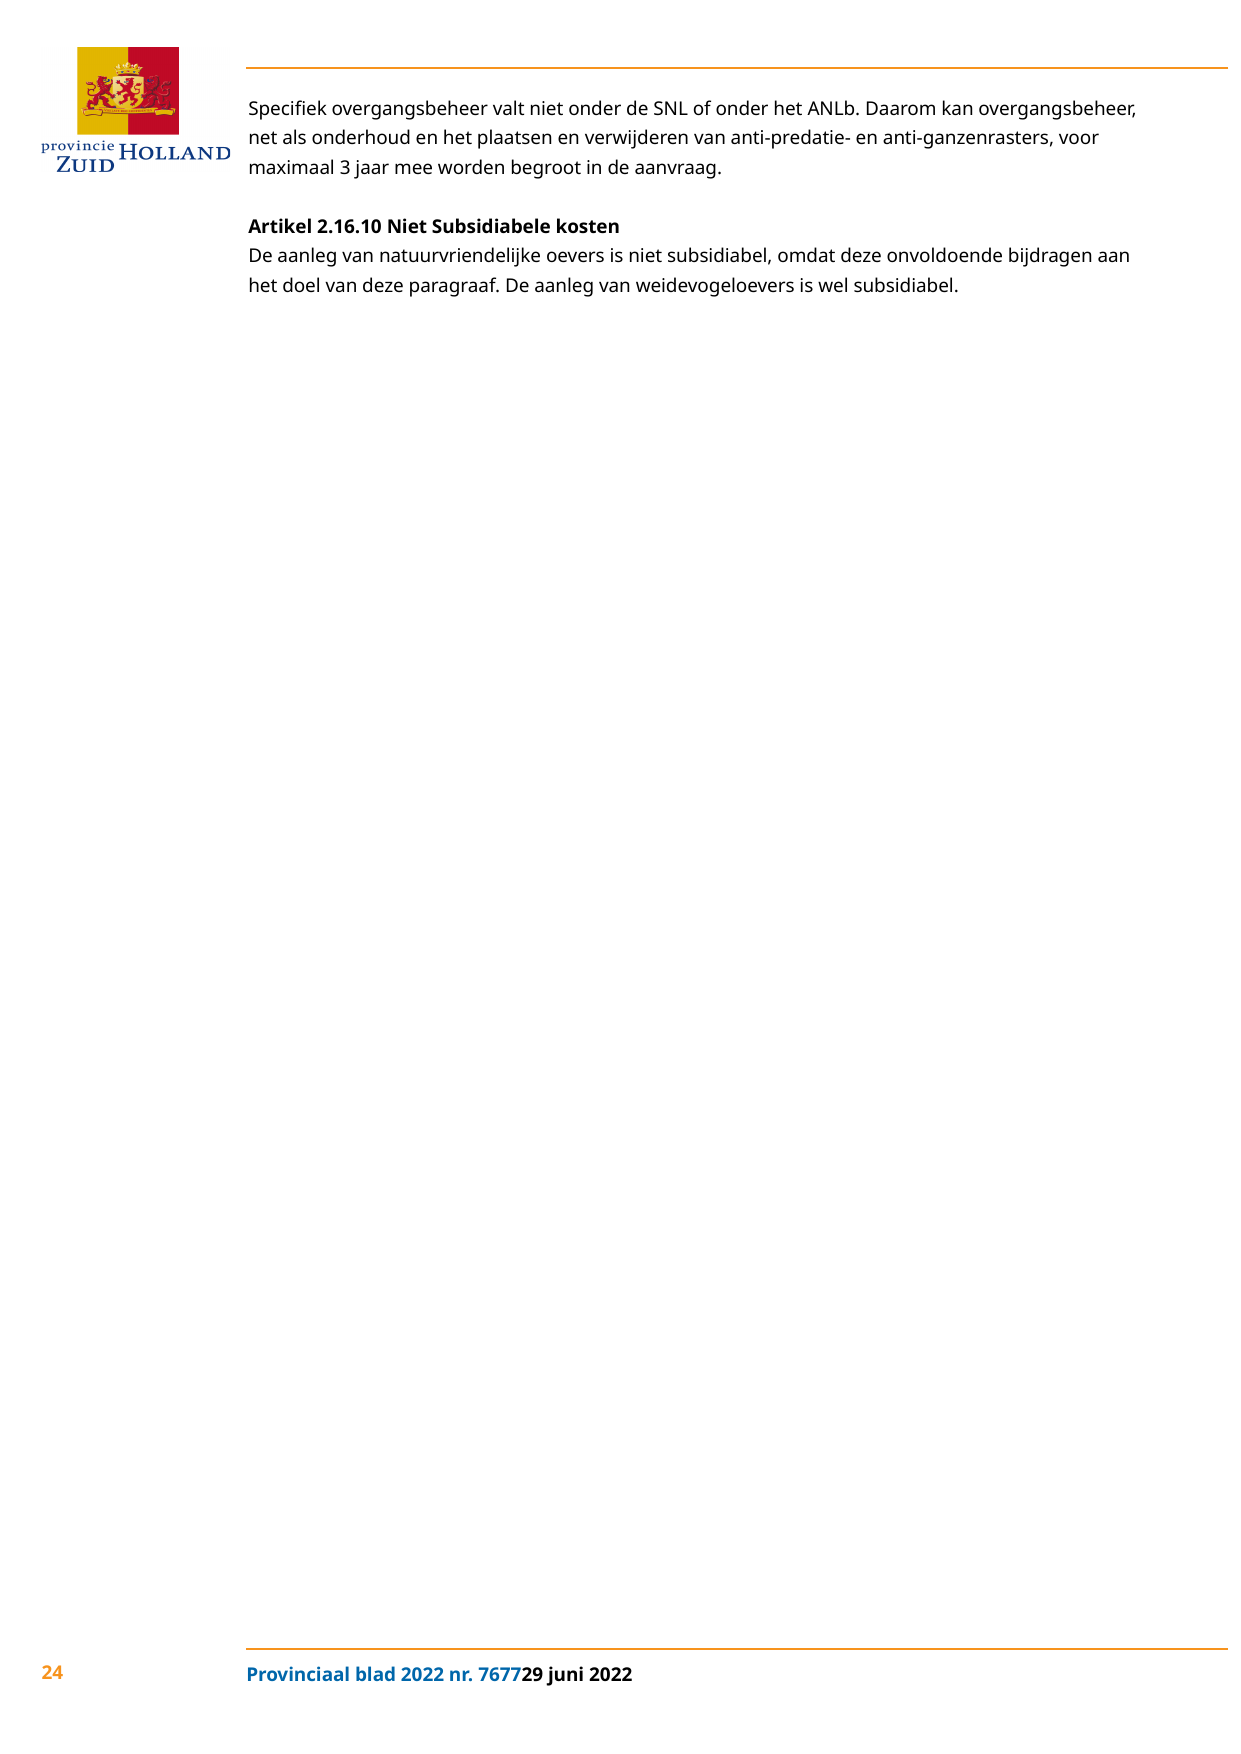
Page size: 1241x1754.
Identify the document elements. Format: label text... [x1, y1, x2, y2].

text Specifiek overgangsbeheer valt niet onder de SNL of onder het ANLb. Daarom kan overgangsbeheer, net als onderhoud en het plaatsen en verwijderen van anti-predatie- en anti-ganzenrasters, voor maximaal 3 jaar mee worden begroot in de aanvraag. [248, 95, 1152, 180]
text Artikel 2.16.10 Niet Subsidiabele kosten [248, 213, 1152, 239]
text De aanleg van natuurvriendelijke oevers is niet subsidiabel, omdat deze onvoldoende bijdragen aan het doel van deze paragraaf. De aanleg van weidevogeloevers is wel subsidiabel. [248, 243, 1152, 298]
picture [41, 47, 231, 172]
